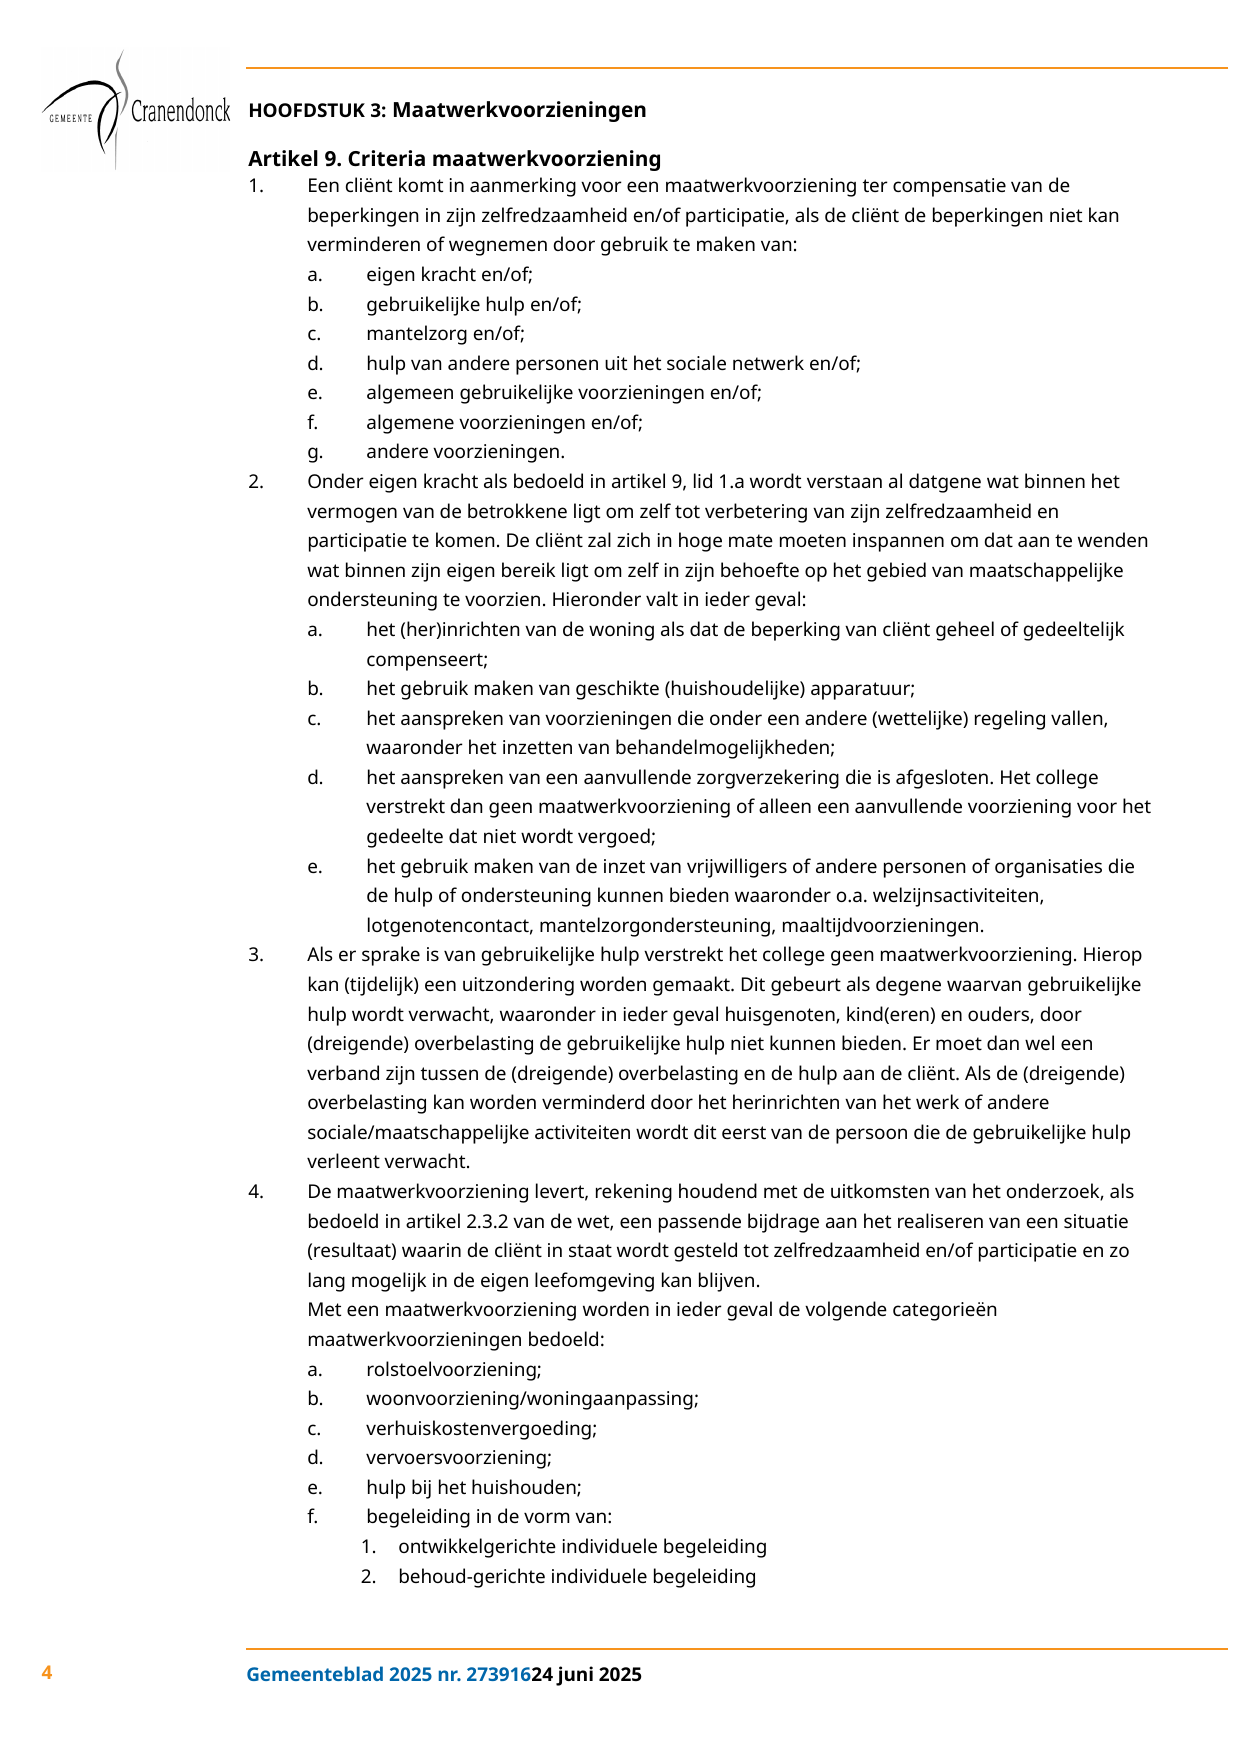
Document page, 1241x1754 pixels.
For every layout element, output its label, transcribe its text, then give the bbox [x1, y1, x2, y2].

list hulp bij het huishouden; [307, 1474, 1152, 1500]
list het (her)inrichten van de woning als dat de beperking van cliënt geheel of gedeeltelijk compenseert; [307, 616, 1152, 672]
list eigen kracht en/of; [307, 261, 1152, 287]
list algemene voorzieningen en/of; [307, 409, 1152, 435]
list behoud-gerichte individuele begeleiding [361, 1563, 1152, 1589]
picture [41, 47, 231, 172]
list De maatwerkvoorziening levert, rekening houdend met de uitkomsten van het onderzoek, als bedoeld in artikel 2.3.2 van de wet, een passende bijdrage aan het realiseren van een situatie (resultaat) waarin de cliënt in staat wordt gesteld tot zelfredzaamheid en/of participatie en zo lang mogelijk in de eigen leefomgeving kan blijven. [248, 1178, 1152, 1293]
list hulp van andere personen uit het sociale netwerk en/of; [307, 350, 1152, 376]
list algemeen gebruikelijke voorzieningen en/of; [307, 379, 1152, 405]
list gebruikelijke hulp en/of; [307, 291, 1152, 317]
list ontwikkelgerichte individuele begeleiding [361, 1533, 1152, 1559]
list mantelzorg en/of; [307, 320, 1152, 346]
list Als er sprake is van gebruikelijke hulp verstrekt het college geen maatwerkvoorziening. Hierop kan (tijdelijk) een uitzondering worden gemaakt. Dit gebeurt als degene waarvan gebruikelijke hulp wordt verwacht, waaronder in ieder geval huisgenoten, kind(eren) en ouders, door (dreigende) overbelasting de gebruikelijke hulp niet kunnen bieden. Er moet dan wel een verband zijn tussen de (dreigende) overbelasting en de hulp aan de cliënt. Als de (dreigende) overbelasting kan worden verminderd door het herinrichten van het werk of andere sociale/maatschappelijke activiteiten wordt dit eerst van de persoon die de gebruikelijke hulp verleent verwacht. [248, 942, 1152, 1174]
list het gebruik maken van geschikte (huishoudelijke) apparatuur; [307, 675, 1152, 701]
list verhuiskostenvergoeding; [307, 1415, 1152, 1441]
list andere voorzieningen. [307, 439, 1152, 464]
list het gebruik maken van de inzet van vrijwilligers of andere personen of organisaties die de hulp of ondersteuning kunnen bieden waaronder o.a. welzijnsactiviteiten, lotgenotencontact, mantelzorgondersteuning, maaltijdvoorzieningen. [307, 853, 1152, 938]
list Een cliënt komt in aanmerking voor een maatwerkvoorziening ter compensatie van de beperkingen in zijn zelfredzaamheid en/of participatie, als de cliënt de beperkingen niet kan verminderen of wegnemen door gebruik te maken van: [248, 172, 1152, 257]
text HOOFDSTUK 3: Maatwerkvoorzieningen [248, 95, 1152, 123]
list het aanspreken van voorzieningen die onder een andere (wettelijke) regeling vallen, waaronder het inzetten van behandelmogelijkheden; [307, 705, 1152, 760]
list rolstoelvoorziening; [307, 1356, 1152, 1382]
list het aanspreken van een aanvullende zorgverzekering die is afgesloten. Het college verstrekt dan geen maatwerkvoorziening of alleen een aanvullende voorziening voor het gedeelte dat niet wordt vergoed; [307, 764, 1152, 849]
list Met een maatwerkvoorziening worden in ieder geval de volgende categorieën maatwerkvoorzieningen bedoeld: [248, 1297, 1152, 1352]
list woonvoorziening/woningaanpassing; [307, 1385, 1152, 1411]
list begeleiding in de vorm van: [307, 1504, 1152, 1529]
list Onder eigen kracht als bedoeld in artikel 9, lid 1.a wordt verstaan al datgene wat binnen het vermogen van de betrokkene ligt om zelf tot verbetering van zijn zelfredzaamheid en participatie te komen. De cliënt zal zich in hoge mate moeten inspannen om dat aan te wenden wat binnen zijn eigen bereik ligt om zelf in zijn behoefte op het gebied van maatschappelijke ondersteuning te voorzien. Hieronder valt in ieder geval: [248, 468, 1152, 612]
list vervoersvoorziening; [307, 1444, 1152, 1470]
text Artikel 9. Criteria maatwerkvoorziening [248, 144, 1152, 172]
